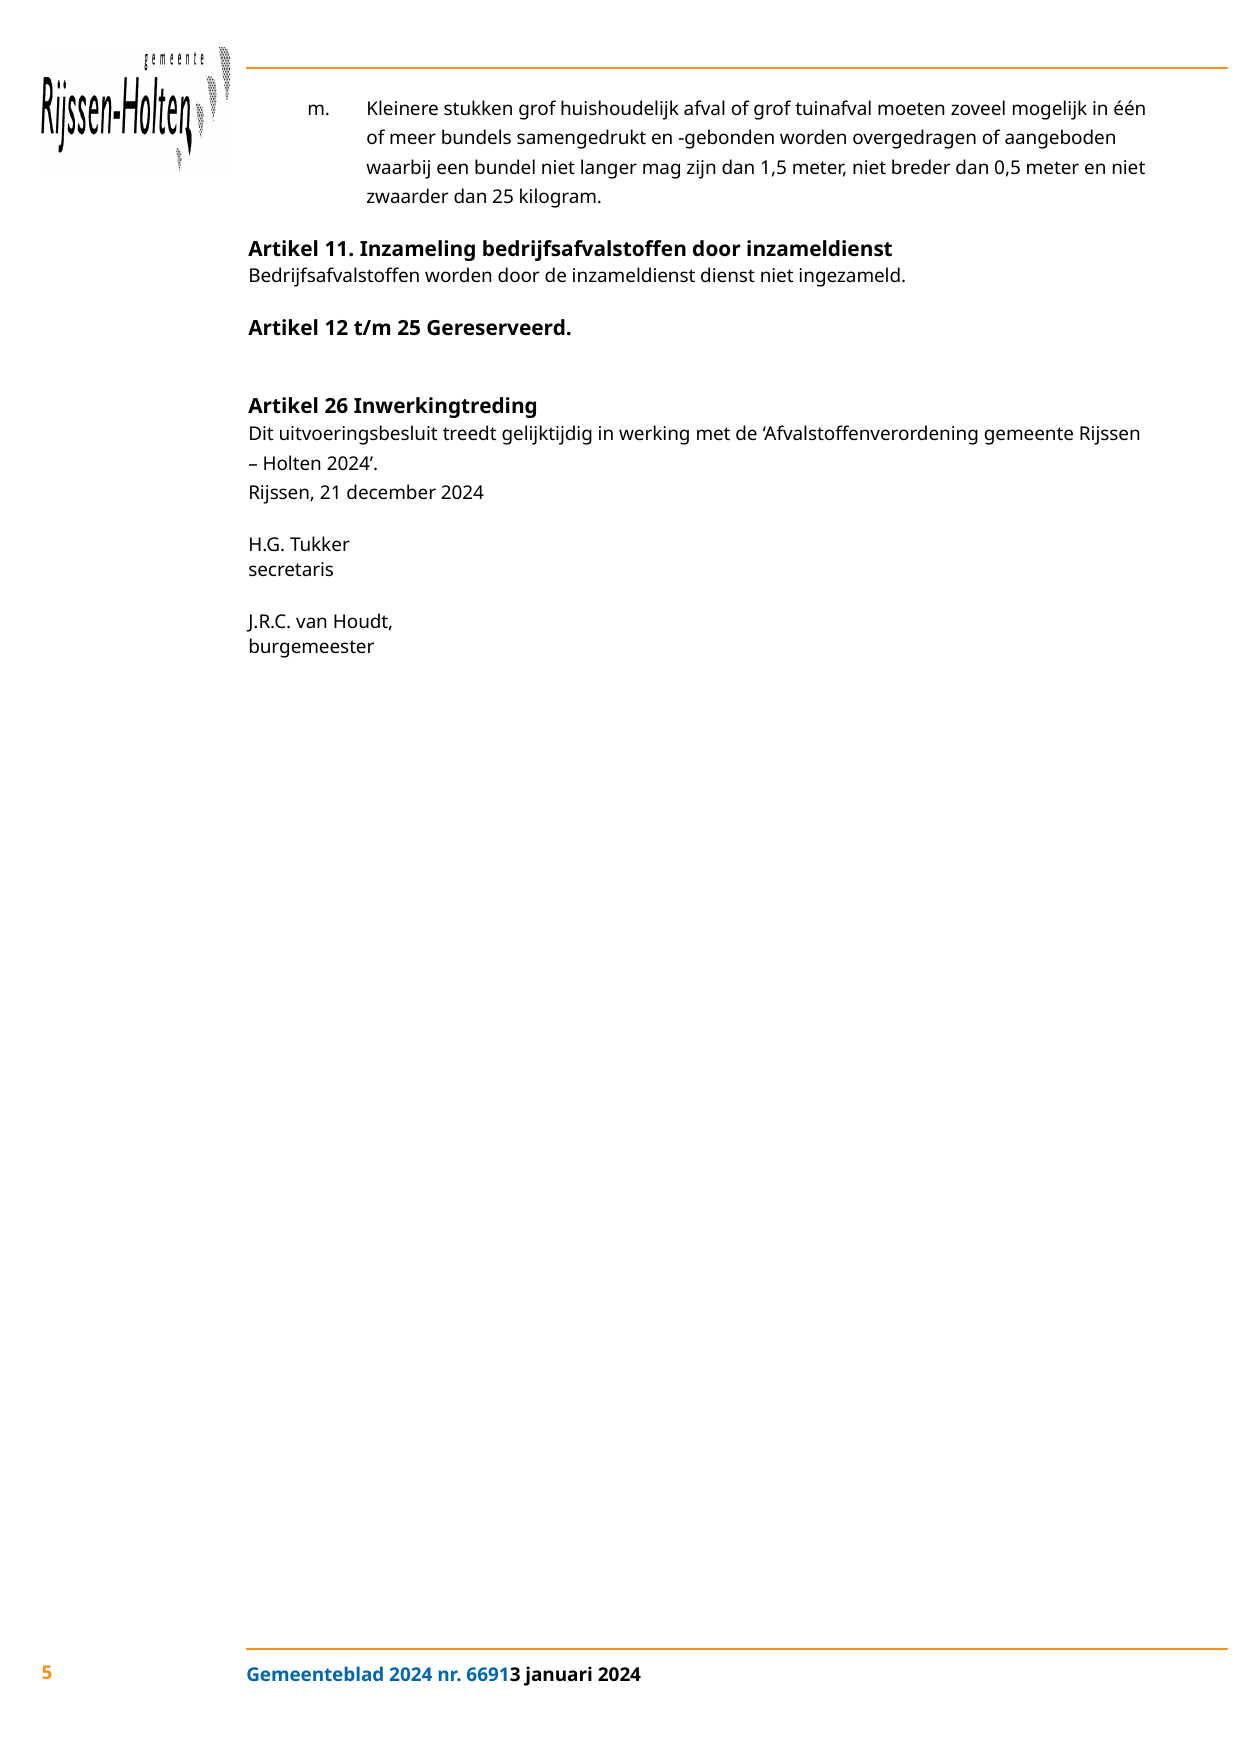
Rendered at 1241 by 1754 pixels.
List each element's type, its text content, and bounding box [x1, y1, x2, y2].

text Rijssen, 21 december 2024 [248, 479, 1152, 505]
text Artikel 11. Inzameling bedrijfsafvalstoffen door inzameldienst [248, 234, 1152, 262]
text Dit uitvoeringsbesluit treedt gelijktijdig in werking met de ‘Afvalstoffenverordening gemeente Rijssen – Holten 2024’. [248, 420, 1152, 475]
text J.R.C. van Houdt, [248, 608, 1152, 634]
text Artikel 26 Inwerkingtreding [248, 392, 1152, 420]
text burgemeester [248, 634, 1152, 659]
text H.G. Tukker [248, 531, 1152, 556]
list Kleinere stukken grof huishoudelijk afval of grof tuinafval moeten zoveel mogelijk in één of meer bundels samengedrukt en -gebonden worden overgedragen of aangeboden waarbij een bundel niet langer mag zijn dan 1,5 meter, niet breder dan 0,5 meter en niet zwaarder dan 25 kilogram. [307, 95, 1152, 209]
picture [41, 47, 231, 172]
text Bedrijfsafvalstoffen worden door de inzameldienst dienst niet ingezameld. [248, 262, 1152, 288]
text secretaris [248, 556, 1152, 582]
text Artikel 12 t/m 25 Gereserveerd. [248, 313, 1152, 341]
